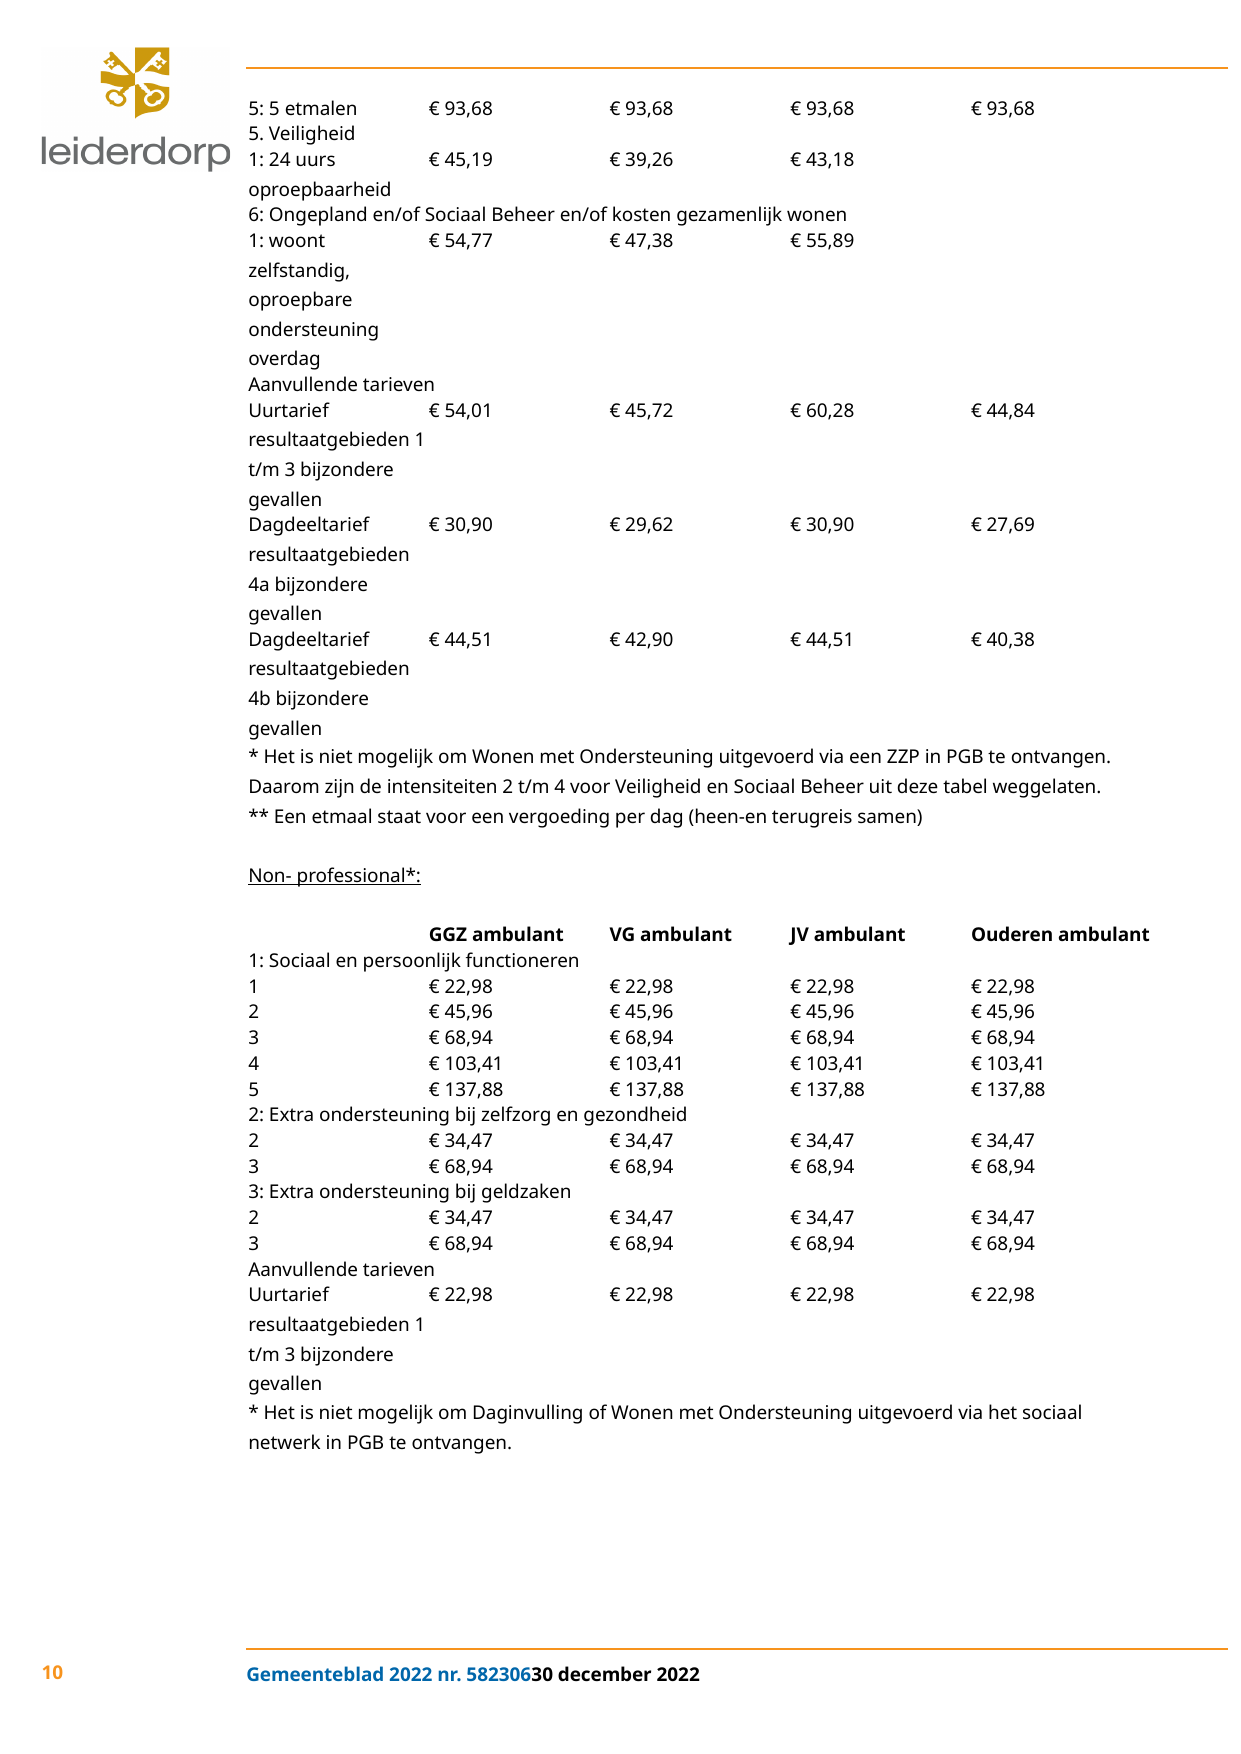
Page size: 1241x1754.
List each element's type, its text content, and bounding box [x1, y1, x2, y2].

table_cell € 68,94 [790, 1024, 971, 1050]
table_cell € 68,94 [609, 1024, 790, 1050]
text ** Een etmaal staat voor een vergoeding per dag (heen-en terugreis samen) [248, 803, 1152, 829]
table_cell € 34,47 [971, 1204, 1152, 1230]
table_cell € 45,96 [609, 999, 790, 1024]
table_cell € 54,01 [429, 397, 609, 512]
table_cell € 22,98 [971, 973, 1152, 998]
table_cell Uurtarief resultaatgebieden 1 t/m 3 bijzondere gevallen [248, 1282, 429, 1396]
table_cell € 22,98 [971, 1282, 1152, 1396]
table_cell € 137,88 [609, 1076, 790, 1101]
table_cell Uurtarief resultaatgebieden 1 t/m 3 bijzondere gevallen [248, 397, 429, 512]
table_cell € 137,88 [429, 1076, 609, 1101]
table_cell Aanvullende tarieven [248, 371, 1152, 397]
table_cell € 39,26 [609, 146, 790, 202]
table_cell € 34,47 [429, 1204, 609, 1230]
table_cell € 43,18 [790, 146, 971, 202]
table_cell € 68,94 [609, 1230, 790, 1256]
table_cell 5 [248, 1076, 429, 1101]
table_cell € 22,98 [790, 1282, 971, 1396]
table_cell € 34,47 [971, 1127, 1152, 1153]
table_cell € 40,38 [971, 626, 1152, 741]
table_cell € 34,47 [609, 1127, 790, 1153]
table_cell € 54,77 [429, 227, 609, 371]
table_cell 4 [248, 1050, 429, 1076]
table_cell € 30,90 [429, 512, 609, 626]
table_cell 3 [248, 1153, 429, 1179]
table_cell 1: woont zelfstandig, oproepbare ondersteuning overdag [248, 227, 429, 371]
table_cell 1: 24 uurs oproepbaarheid [248, 146, 429, 202]
table_cell 2 [248, 1127, 429, 1153]
table_cell 3: Extra ondersteuning bij geldzaken [248, 1179, 1152, 1204]
table_cell 3 [248, 1230, 429, 1256]
table_cell € 22,98 [790, 973, 971, 998]
table_cell € 27,69 [971, 512, 1152, 626]
table_cell [971, 227, 1152, 371]
table_cell Dagdeeltarief resultaatgebieden 4b bijzondere gevallen [248, 626, 429, 741]
table_cell € 22,98 [429, 973, 609, 998]
picture [41, 47, 231, 172]
table_cell € 42,90 [609, 626, 790, 741]
table_cell € 22,98 [429, 1282, 609, 1396]
table_cell Dagdeeltarief resultaatgebieden 4a bijzondere gevallen [248, 512, 429, 626]
table_cell € 93,68 [429, 95, 609, 121]
text Non- professional*: [248, 862, 1152, 888]
table_cell € 137,88 [790, 1076, 971, 1101]
table_cell € 55,89 [790, 227, 971, 371]
table_cell € 45,96 [429, 999, 609, 1024]
table_cell € 68,94 [790, 1153, 971, 1179]
table_cell € 103,41 [790, 1050, 971, 1076]
table_cell € 68,94 [971, 1230, 1152, 1256]
table_cell 5: 5 etmalen [248, 95, 429, 121]
table_cell € 93,68 [790, 95, 971, 121]
table_cell € 68,94 [429, 1230, 609, 1256]
table_cell € 103,41 [609, 1050, 790, 1076]
table_cell € 68,94 [971, 1153, 1152, 1179]
table_cell € 34,47 [609, 1204, 790, 1230]
table_cell 2: Extra ondersteuning bij zelfzorg en gezondheid [248, 1101, 1152, 1127]
table_cell € 68,94 [971, 1024, 1152, 1050]
table_cell € 45,96 [790, 999, 971, 1024]
table_cell € 68,94 [429, 1153, 609, 1179]
table_cell € 45,96 [971, 999, 1152, 1024]
table_cell € 44,84 [971, 397, 1152, 512]
text * Het is niet mogelijk om Daginvulling of Wonen met Ondersteuning uitgevoerd via het sociaal netwerk in PGB te ontvangen. [248, 1399, 1152, 1454]
table_header [248, 921, 429, 947]
table_cell € 34,47 [790, 1204, 971, 1230]
table_header GGZ ambulant [429, 921, 609, 947]
table_cell 3 [248, 1024, 429, 1050]
table_cell € 137,88 [971, 1076, 1152, 1101]
table_cell € 29,62 [609, 512, 790, 626]
table_cell [971, 146, 1152, 202]
table_cell € 60,28 [790, 397, 971, 512]
table_cell 5. Veiligheid [248, 121, 1152, 146]
table_cell € 93,68 [971, 95, 1152, 121]
table_cell € 30,90 [790, 512, 971, 626]
text * Het is niet mogelijk om Wonen met Ondersteuning uitgevoerd via een ZZP in PGB te ontvangen. Daarom zijn de intensiteiten 2 t/m 4 voor Veiligheid en Sociaal Beheer uit deze tabel weggelaten. [248, 744, 1152, 799]
table_header JV ambulant [790, 921, 971, 947]
table_cell € 34,47 [429, 1127, 609, 1153]
table_cell 1: Sociaal en persoonlijk functioneren [248, 947, 1152, 973]
table_cell € 103,41 [429, 1050, 609, 1076]
table_cell € 68,94 [609, 1153, 790, 1179]
table_cell Aanvullende tarieven [248, 1256, 1152, 1282]
table_cell € 68,94 [429, 1024, 609, 1050]
table_cell € 44,51 [790, 626, 971, 741]
table_cell 2 [248, 1204, 429, 1230]
table_cell 6: Ongepland en/of Sociaal Beheer en/of kosten gezamenlijk wonen [248, 202, 1152, 227]
table_cell € 22,98 [609, 973, 790, 998]
table_cell € 93,68 [609, 95, 790, 121]
table_cell 1 [248, 973, 429, 998]
table_cell € 45,19 [429, 146, 609, 202]
table_cell € 22,98 [609, 1282, 790, 1396]
table_cell € 68,94 [790, 1230, 971, 1256]
table_cell € 44,51 [429, 626, 609, 741]
table_cell € 47,38 [609, 227, 790, 371]
table_cell € 45,72 [609, 397, 790, 512]
table_cell € 34,47 [790, 1127, 971, 1153]
table_header VG ambulant [609, 921, 790, 947]
table_cell € 103,41 [971, 1050, 1152, 1076]
table_header Ouderen ambulant [971, 921, 1152, 947]
table_cell 2 [248, 999, 429, 1024]
